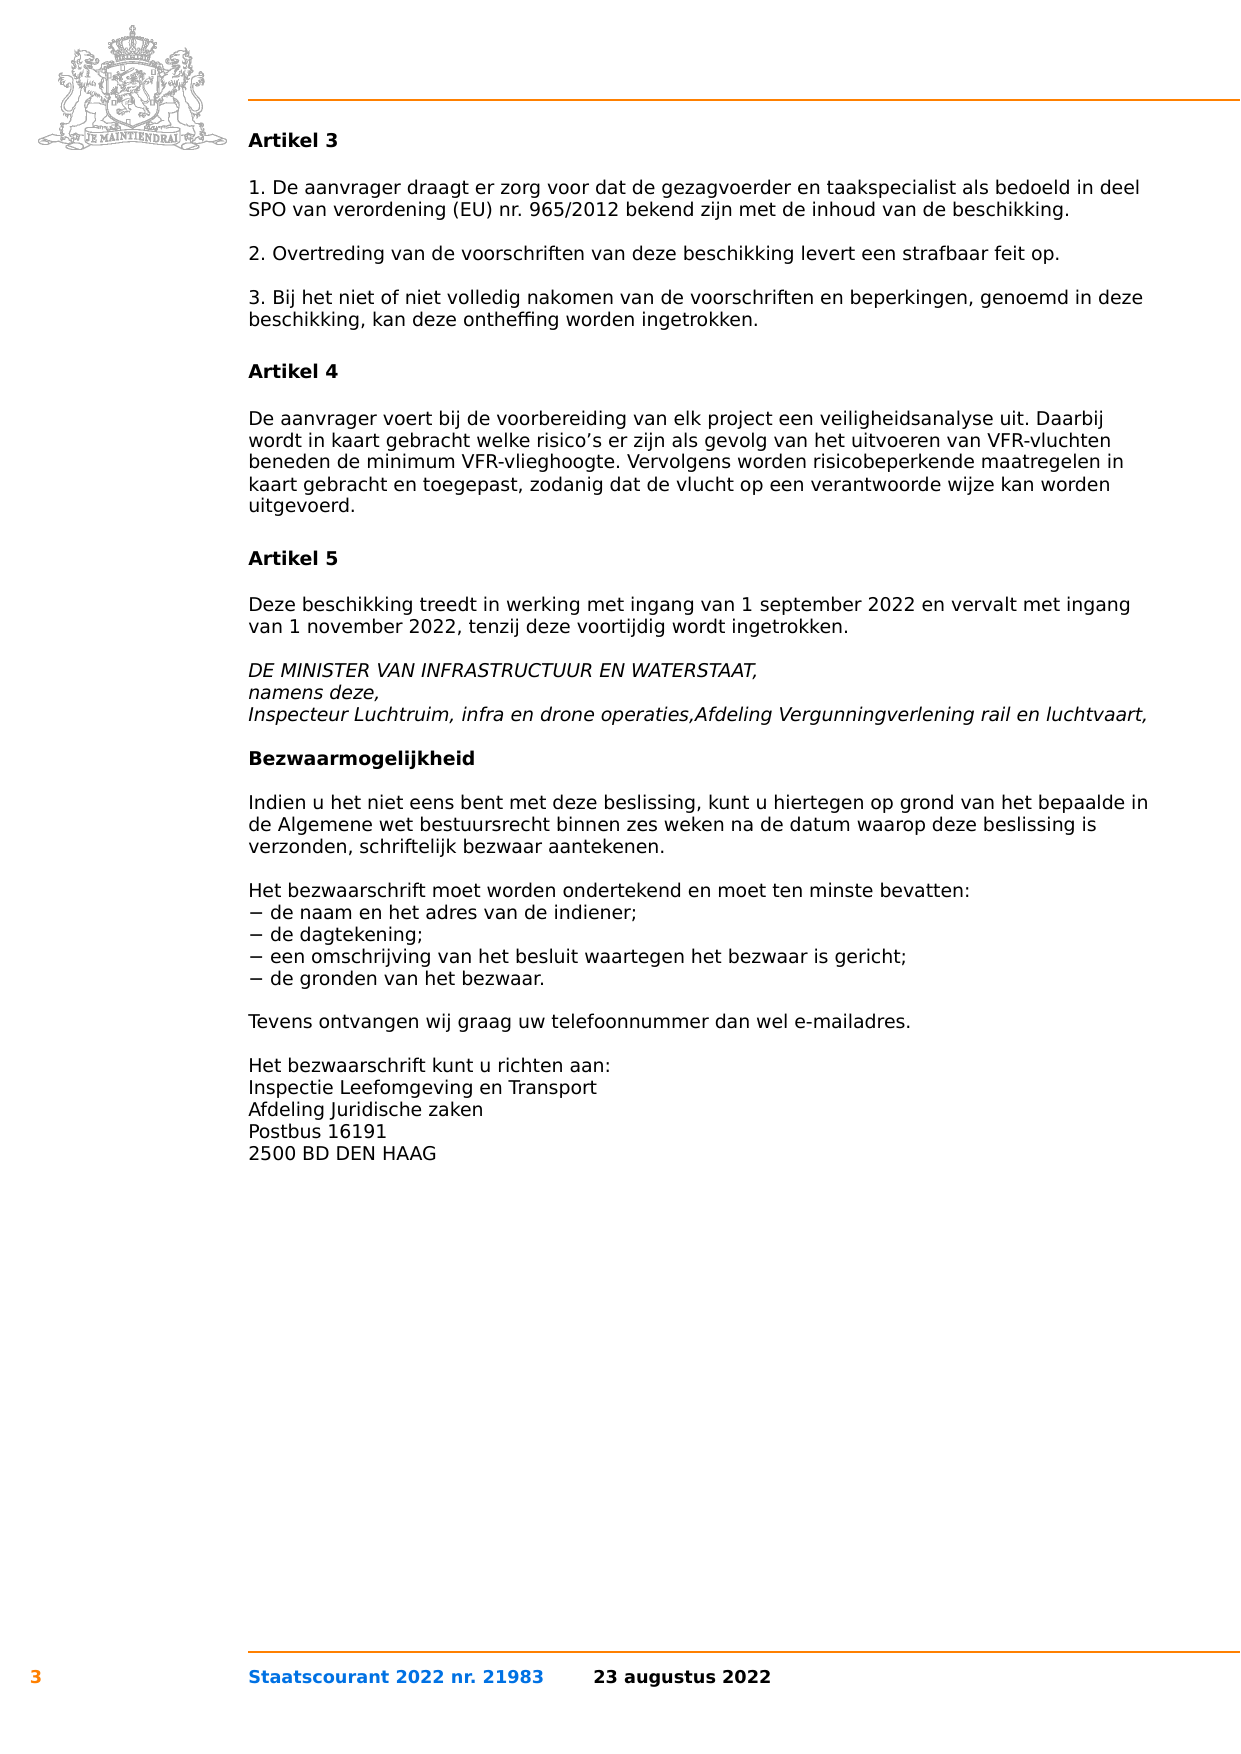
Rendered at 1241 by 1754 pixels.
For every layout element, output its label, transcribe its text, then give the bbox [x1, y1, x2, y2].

text Postbus 16191 [248, 1121, 1163, 1143]
text 1. De aanvrager draagt er zorg voor dat de gezagvoerder en taakspecialist als bedoeld in deel SPO van verordening (EU) nr. 965/2012 bekend zijn met de inhoud van de beschikking. [248, 177, 1163, 221]
subtitle Artikel 4 [248, 361, 1163, 382]
text Het bezwaarschrift kunt u richten aan: [248, 1055, 1163, 1077]
subtitle Artikel 3 [248, 130, 1163, 152]
text Indien u het niet eens bent met deze beslissing, kunt u hiertegen op grond van het bepaalde in de Algemene wet bestuursrecht binnen zes weken na de datum waarop deze beslissing is verzonden, schriftelijk bezwaar aantekenen. [248, 792, 1163, 858]
subtitle Artikel 5 [248, 547, 1163, 569]
text 2. Overtreding van de voorschriften van deze beschikking levert een strafbaar feit op. [248, 243, 1163, 265]
text DE MINISTER VAN INFRASTRUCTUUR EN WATERSTAAT, namens deze, Inspecteur Luchtruim, infra en drone operaties,Afdeling Vergunningverlening rail en luchtvaart, [248, 660, 1163, 726]
text − een omschrijving van het besluit waartegen het bezwaar is gericht; [248, 946, 1163, 968]
text Inspectie Leefomgeving en Transport [248, 1077, 1163, 1099]
text 3. Bij het niet of niet volledig nakomen van de voorschriften en beperkingen, genoemd in deze beschikking, kan deze ontheffing worden ingetrokken. [248, 287, 1163, 331]
picture [38, 25, 227, 150]
text Deze beschikking treedt in werking met ingang van 1 september 2022 en vervalt met ingang van 1 november 2022, tenzij deze voortijdig wordt ingetrokken. [248, 594, 1163, 638]
text Bezwaarmogelijkheid [248, 748, 1163, 770]
text − de gronden van het bezwaar. [248, 968, 1163, 989]
text 2500 BD DEN HAAG [248, 1143, 1163, 1165]
text Afdeling Juridische zaken [248, 1099, 1163, 1121]
text − de naam en het adres van de indiener; [248, 902, 1163, 924]
text Het bezwaarschrift moet worden ondertekend en moet ten minste bevatten: [248, 880, 1163, 902]
text Tevens ontvangen wij graag uw telefoonnummer dan wel e-mailadres. [248, 1011, 1163, 1033]
text − de dagtekening; [248, 924, 1163, 946]
text De aanvrager voert bij de voorbereiding van elk project een veiligheidsanalyse uit. Daarbij wordt in kaart gebracht welke risico’s er zijn als gevolg van het uitvoeren van VFR-vluchten beneden de minimum VFR-vlieghoogte. Vervolgens worden risicobeperkende maatregelen in kaart gebracht en toegepast, zodanig dat de vlucht op een verantwoorde wijze kan worden uitgevoerd. [248, 407, 1163, 517]
